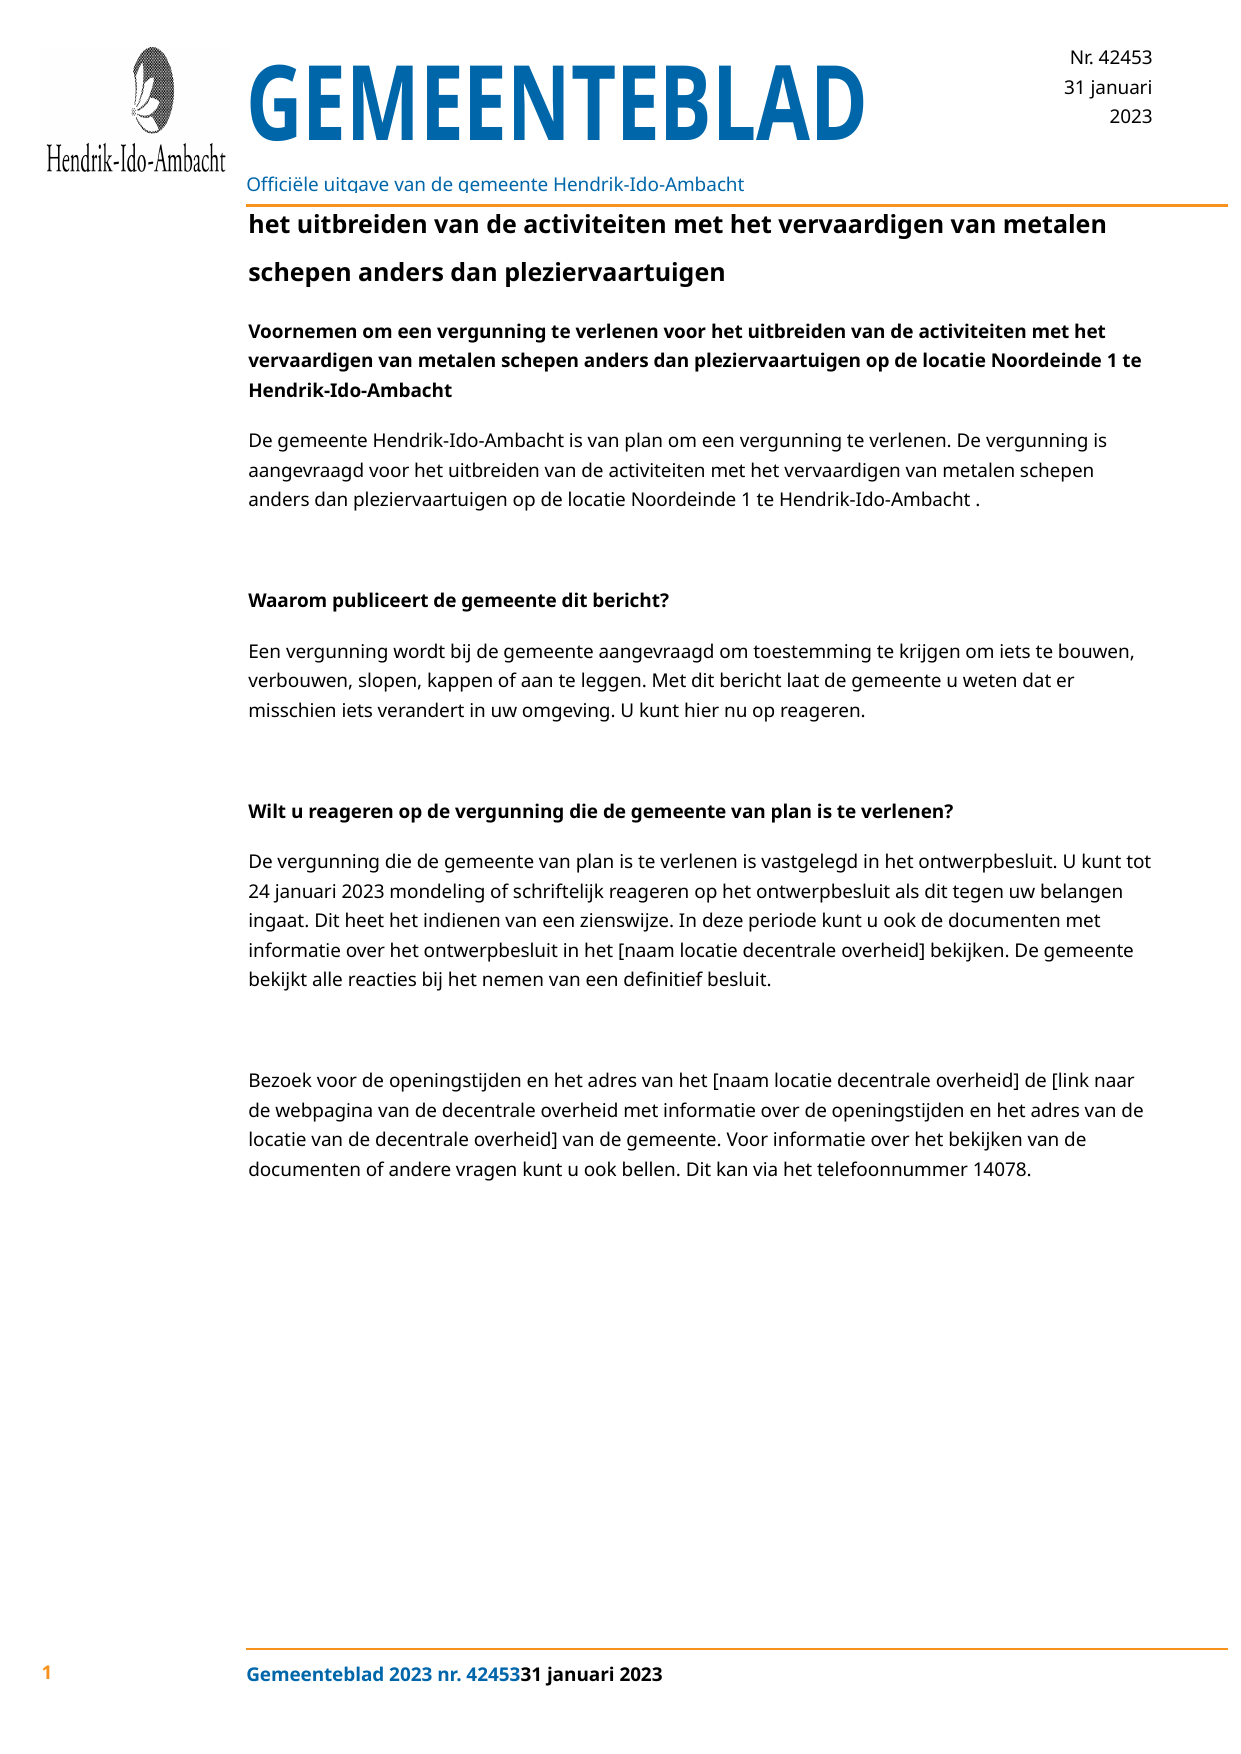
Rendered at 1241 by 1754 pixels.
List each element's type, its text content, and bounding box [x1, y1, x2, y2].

text Wilt u reageren op de vergunning die de gemeente van plan is te verlenen? [248, 798, 1152, 824]
text Een vergunning wordt bij de gemeente aangevraagd om toestemming te krijgen om iets te bouwen, verbouwen, slopen, kappen of aan te leggen. Met dit bericht laat de gemeente u weten dat er misschien iets verandert in uw omgeving. U kunt hier nu op reageren. [248, 638, 1152, 723]
text Bezoek voor de openingstijden en het adres van het [naam locatie decentrale overheid] de [link naar de webpagina van de decentrale overheid met informatie over de openingstijden en het adres van de locatie van de decentrale overheid] van de gemeente. Voor informatie over het bekijken van de documenten of andere vragen kunt u ook bellen. Dit kan via het telefoonnummer 14078. [248, 1067, 1152, 1182]
text Waarom publiceert de gemeente dit bericht? [248, 587, 1152, 613]
picture [41, 47, 231, 172]
text De gemeente Hendrik-Ido-Ambacht is van plan om een vergunning te verlenen. De vergunning is aangevraagd voor het uitbreiden van de activiteiten met het vervaardigen van metalen schepen anders dan pleziervaartuigen op de locatie Noordeinde 1 te Hendrik-Ido-Ambacht . [248, 427, 1152, 512]
text het uitbreiden van de activiteiten met het vervaardigen van metalen schepen anders dan pleziervaartuigen [248, 207, 1152, 288]
text De vergunning die de gemeente van plan is te verlenen is vastgelegd in het ontwerpbesluit. U kunt tot 24 januari 2023 mondeling of schriftelijk reageren op het ontwerpbesluit als dit tegen uw belangen ingaat. Dit heet het indienen van een zienswijze. In deze periode kunt u ook de documenten met informatie over het ontwerpbesluit in het [naam locatie decentrale overheid] bekijken. De gemeente bekijkt alle reacties bij het nemen van een definitief besluit. [248, 848, 1152, 992]
text Voornemen om een vergunning te verlenen voor het uitbreiden van de activiteiten met het vervaardigen van metalen schepen anders dan pleziervaartuigen op de locatie Noordeinde 1 te Hendrik-Ido-Ambacht [248, 318, 1152, 403]
